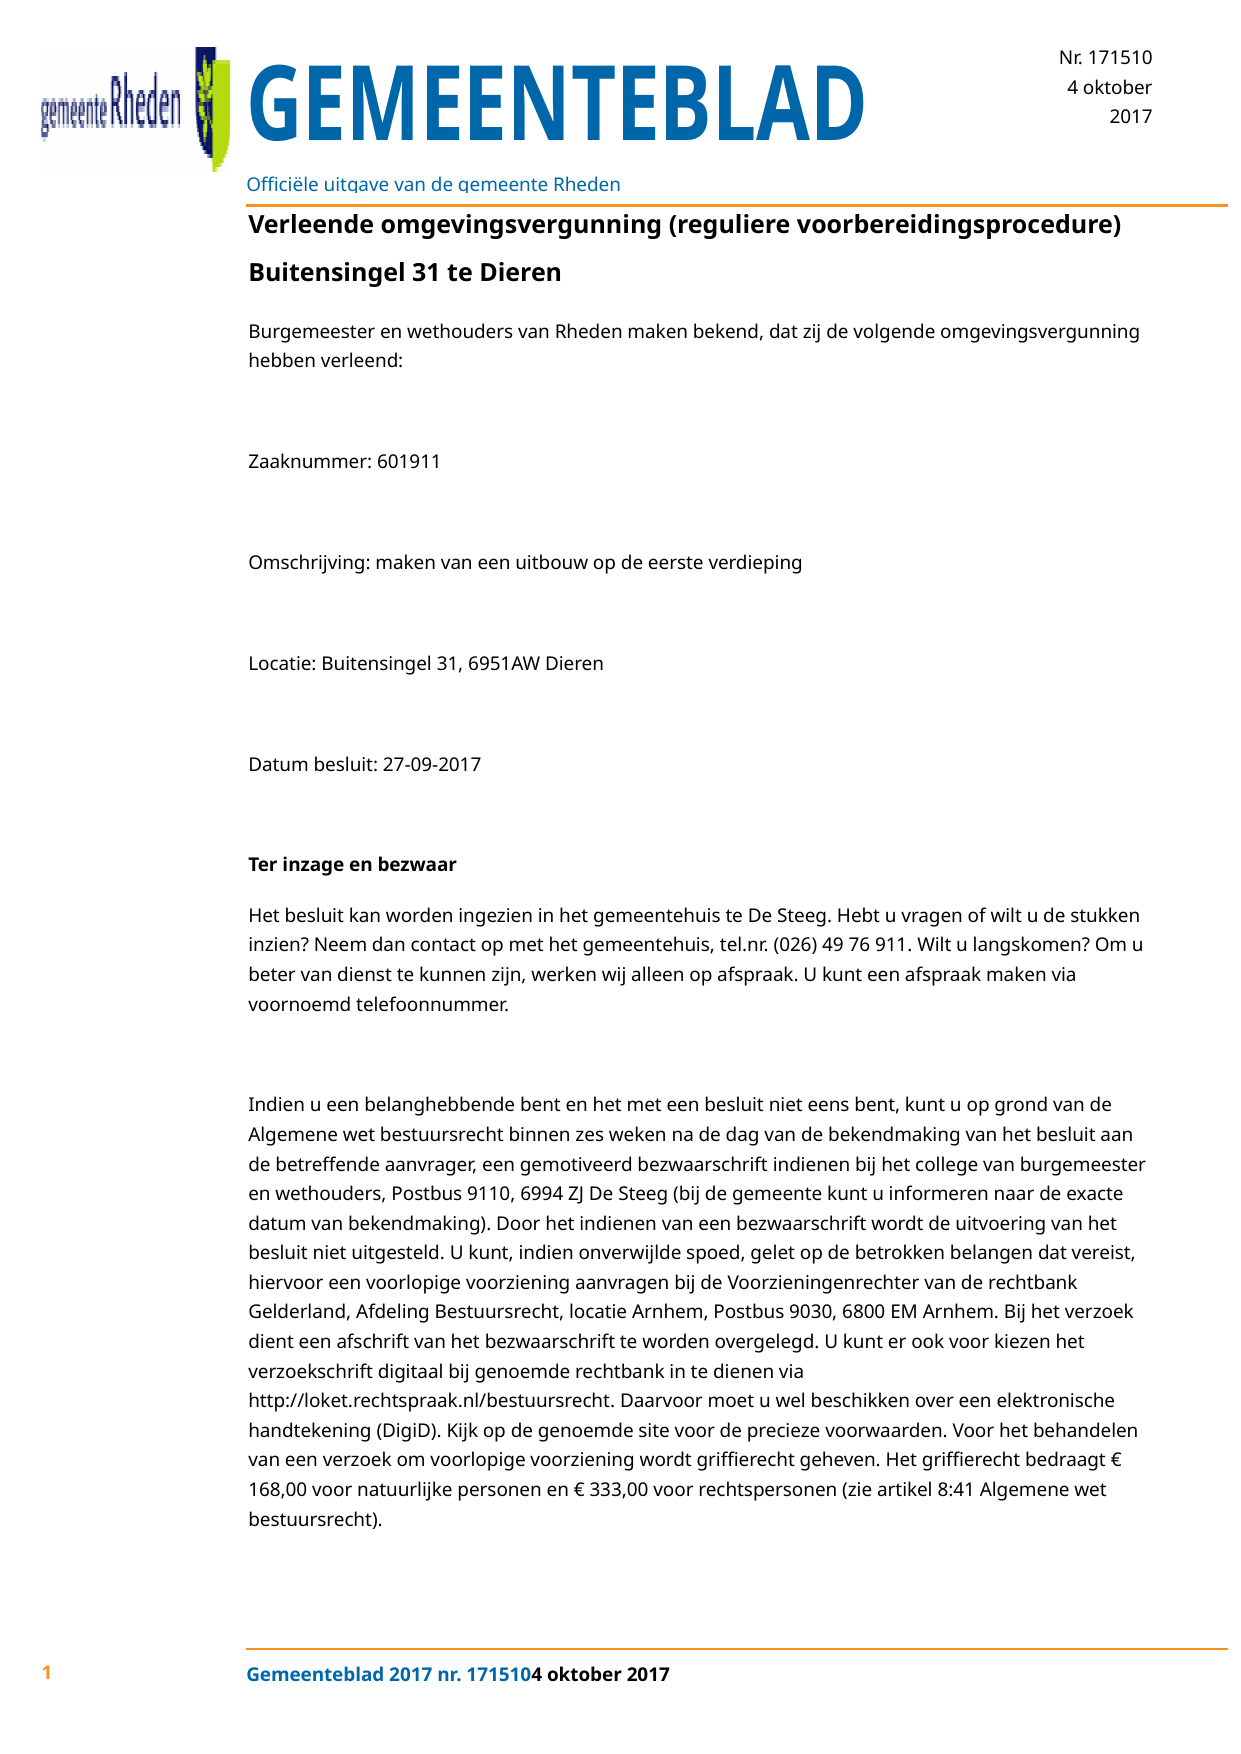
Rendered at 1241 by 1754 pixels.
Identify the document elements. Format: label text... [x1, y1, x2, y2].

text Zaaknummer: 601911 [248, 448, 1152, 474]
picture [41, 47, 231, 172]
text Datum besluit: 27-09-2017 [248, 751, 1152, 777]
text Burgemeester en wethouders van Rheden maken bekend, dat zij de volgende omgevingsvergunning hebben verleend: [248, 318, 1152, 373]
text Omschrijving: maken van een uitbouw op de eerste verdieping [248, 549, 1152, 575]
text Indien u een belanghebbende bent en het met een besluit niet eens bent, kunt u op grond van de Algemene wet bestuursrecht binnen zes weken na de dag van de bekendmaking van het besluit aan de betreffende aanvrager, een gemotiveerd bezwaarschrift indienen bij het college van burgemeester en wethouders, Postbus 9110, 6994 ZJ De Steeg (bij de gemeente kunt u informeren naar de exacte datum van bekendmaking). Door het indienen van een bezwaarschrift wordt de uitvoering van het besluit niet uitgesteld. U kunt, indien onverwijlde spoed, gelet op de betrokken belangen dat vereist, hiervoor een voorlopige voorziening aanvragen bij de Voorzieningenrechter van de rechtbank Gelderland, Afdeling Bestuursrecht, locatie Arnhem, Postbus 9030, 6800 EM Arnhem. Bij het verzoek dient een afschrift van het bezwaarschrift te worden overgelegd. U kunt er ook voor kiezen het verzoekschrift digitaal bij genoemde rechtbank in te dienen via http://loket.rechtspraak.nl/bestuursrecht. Daarvoor moet u wel beschikken over een elektronische handtekening (DigiD). Kijk op de genoemde site voor de precieze voorwaarden. Voor het behandelen van een verzoek om voorlopige voorziening wordt griffierecht geheven. Het griffierecht bedraagt € 168,00 voor natuurlijke personen en € 333,00 voor rechtspersonen (zie artikel 8:41 Algemene wet bestuursrecht). [248, 1092, 1152, 1532]
text Locatie: Buitensingel 31, 6951AW Dieren [248, 650, 1152, 676]
text Ter inzage en bezwaar [248, 852, 1152, 877]
text Het besluit kan worden ingezien in het gemeentehuis te De Steeg. Hebt u vragen of wilt u de stukken inzien? Neem dan contact op met het gemeentehuis, tel.nr. (026) 49 76 911. Wilt u langskomen? Om u beter van dienst te kunnen zijn, werken wij alleen op afspraak. U kunt een afspraak maken via voornoemd telefoonnummer. [248, 902, 1152, 1017]
text Verleende omgevingsvergunning (reguliere voorbereidingsprocedure) Buitensingel 31 te Dieren [248, 207, 1152, 288]
